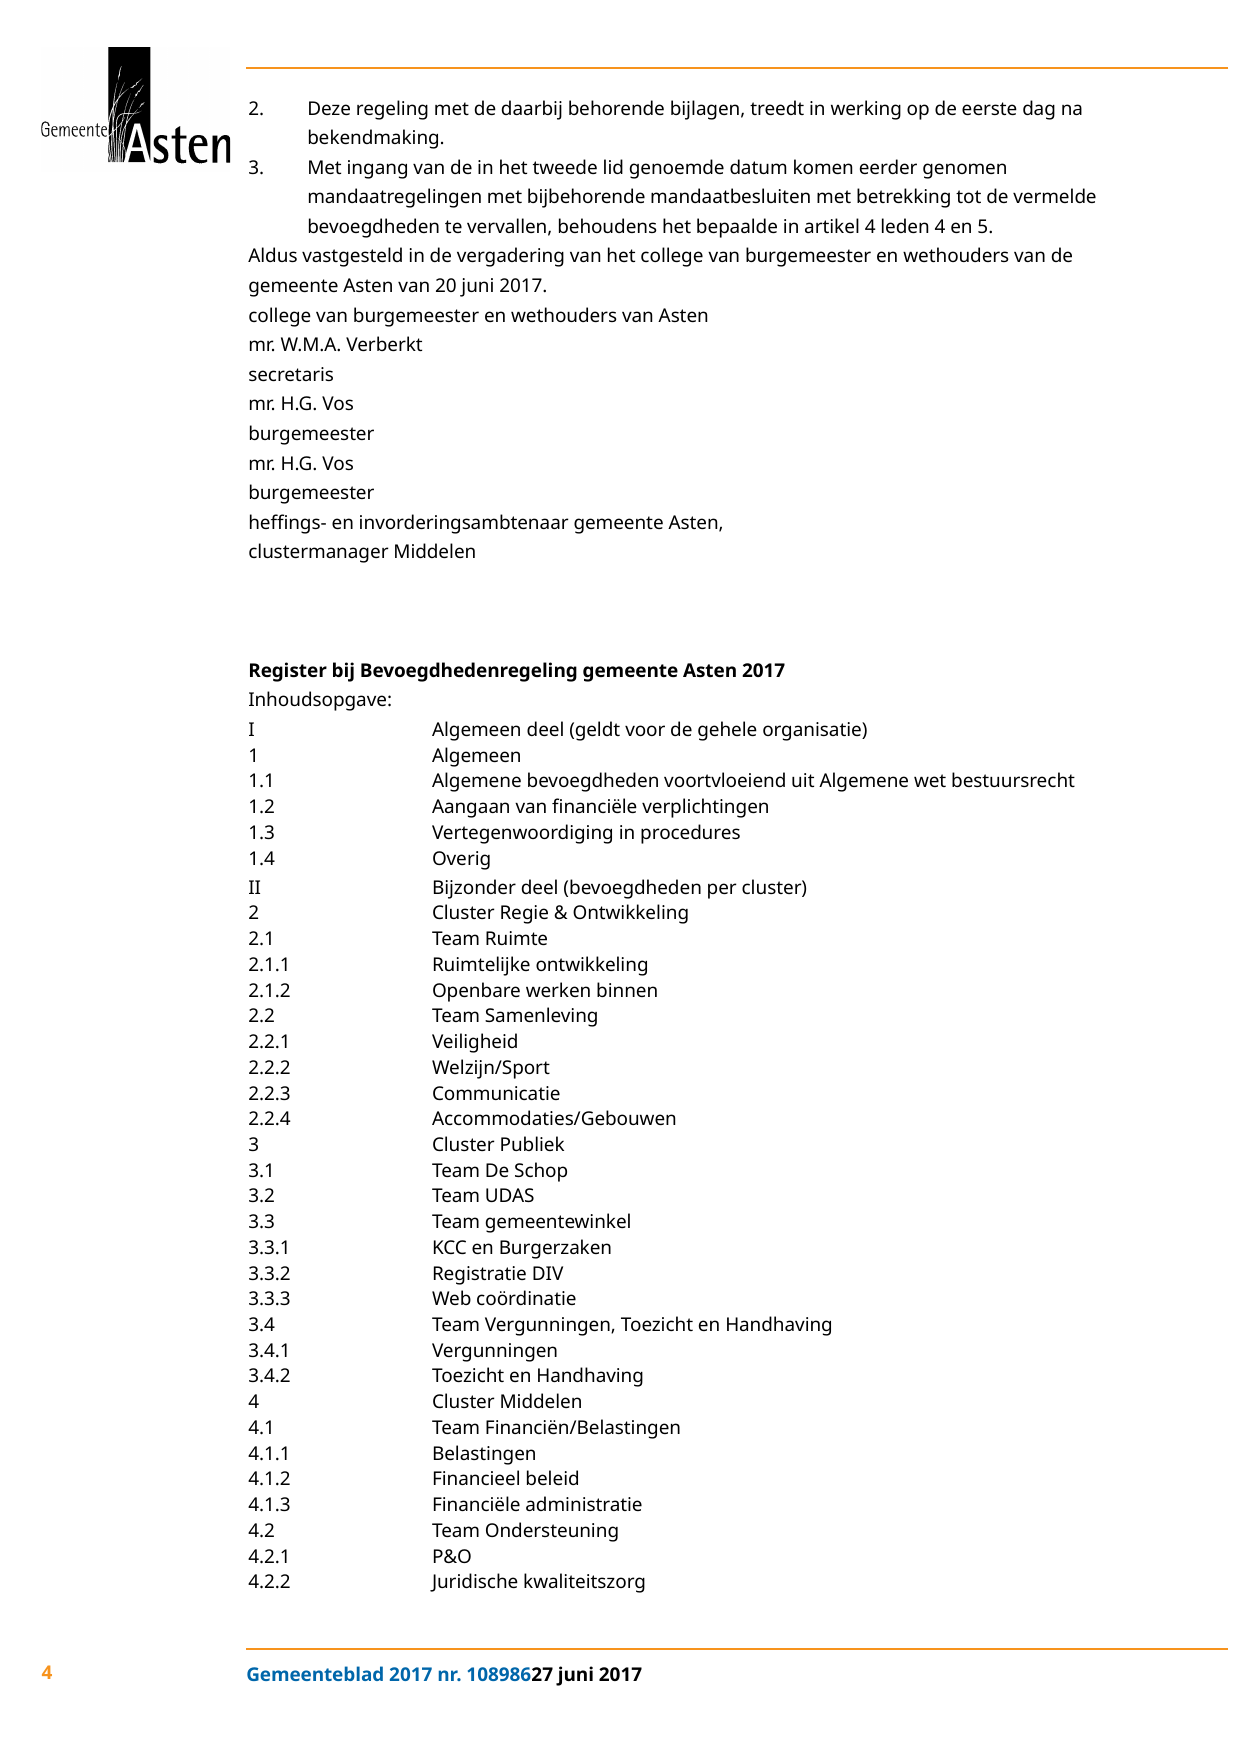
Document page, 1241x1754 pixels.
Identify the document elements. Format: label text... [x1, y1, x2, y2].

table_header I [248, 716, 432, 742]
table_cell Overig [432, 845, 1152, 871]
table_cell Openbare werken binnen [432, 977, 1152, 1002]
table_cell Team Financiën/Belastingen [432, 1414, 1152, 1440]
table_cell 3.3.2 [248, 1260, 432, 1286]
table_cell Welzijn/Sport [432, 1054, 1152, 1080]
table_cell Algemene bevoegdheden voortvloeiend uit Algemene wet bestuursrecht [432, 768, 1152, 793]
text college van burgemeester en wethouders van Asten [248, 302, 1152, 328]
text clustermanager Middelen [248, 538, 1152, 564]
table_cell 2.1.2 [248, 977, 432, 1002]
table_cell Belastingen [432, 1440, 1152, 1466]
table_cell Registratie DIV [432, 1260, 1152, 1286]
table_cell Communicatie [432, 1080, 1152, 1105]
table_cell Team Vergunningen, Toezicht en Handhaving [432, 1311, 1152, 1337]
table_cell 4.2.2 [248, 1569, 432, 1594]
text mr. H.G. Vos [248, 450, 1152, 476]
table_cell 1.2 [248, 793, 432, 819]
table_cell Vergunningen [432, 1337, 1152, 1363]
table_cell 3 [248, 1131, 432, 1157]
table_cell 3.3.3 [248, 1286, 432, 1311]
table_cell Team UDAS [432, 1183, 1152, 1208]
table_cell 2.2.3 [248, 1080, 432, 1105]
table_cell Financiële administratie [432, 1491, 1152, 1517]
table_cell Ruimtelijke ontwikkeling [432, 951, 1152, 977]
table_cell P&O [432, 1543, 1152, 1568]
table_cell Cluster Publiek [432, 1131, 1152, 1157]
table_header II [248, 874, 432, 899]
table_cell Team Ondersteuning [432, 1517, 1152, 1543]
table_cell Cluster Regie & Ontwikkeling [432, 900, 1152, 925]
table_cell 2.2.4 [248, 1105, 432, 1131]
table_cell 4.2 [248, 1517, 432, 1543]
table_cell Team gemeentewinkel [432, 1208, 1152, 1234]
table_cell Juridische kwaliteitszorg [432, 1569, 1152, 1594]
table_cell 3.4 [248, 1311, 432, 1337]
table_cell 1.1 [248, 768, 432, 793]
table_cell 2.2 [248, 1003, 432, 1028]
table_cell 3.1 [248, 1157, 432, 1183]
table_header Bijzonder deel (bevoegdheden per cluster) [432, 874, 1152, 899]
picture [41, 47, 231, 172]
text mr. W.M.A. Verberkt [248, 331, 1152, 357]
table_cell 1.3 [248, 819, 432, 845]
list Deze regeling met de daarbij behorende bijlagen, treedt in werking op de eerste dag na bekendmaking. [248, 95, 1152, 150]
table_cell 4.1 [248, 1414, 432, 1440]
text Aldus vastgesteld in de vergadering van het college van burgemeester en wethouders van de gemeente Asten van 20 juni 2017. [248, 243, 1152, 298]
table_cell 2.1.1 [248, 951, 432, 977]
table_cell Team Samenleving [432, 1003, 1152, 1028]
table_cell 2.2.1 [248, 1028, 432, 1054]
table_cell Algemeen [432, 742, 1152, 768]
table_cell 3.3 [248, 1208, 432, 1234]
table_cell 3.4.1 [248, 1337, 432, 1363]
table_cell Team De Schop [432, 1157, 1152, 1183]
table_cell Aangaan van financiële verplichtingen [432, 793, 1152, 819]
text secretaris [248, 361, 1152, 387]
table_cell Accommodaties/Gebouwen [432, 1105, 1152, 1131]
text mr. H.G. Vos [248, 391, 1152, 416]
table_cell 3.3.1 [248, 1234, 432, 1260]
table_cell 2.1 [248, 925, 432, 951]
table_cell KCC en Burgerzaken [432, 1234, 1152, 1260]
table_cell Team Ruimte [432, 925, 1152, 951]
list Met ingang van de in het tweede lid genoemde datum komen eerder genomen mandaatregelingen met bijbehorende mandaatbesluiten met betrekking tot de vermelde bevoegdheden te vervallen, behoudens het bepaalde in artikel 4 leden 4 en 5. [248, 154, 1152, 239]
table_cell Toezicht en Handhaving [432, 1363, 1152, 1388]
table_cell Vertegenwoordiging in procedures [432, 819, 1152, 845]
text burgemeester [248, 479, 1152, 505]
table_cell 3.4.2 [248, 1363, 432, 1388]
text burgemeester [248, 420, 1152, 446]
text heffings- en invorderingsambtenaar gemeente Asten, [248, 509, 1152, 535]
table_cell 4.1.3 [248, 1491, 432, 1517]
table_cell Cluster Middelen [432, 1389, 1152, 1414]
table_cell Web coördinatie [432, 1286, 1152, 1311]
text Inhoudsopgave: [248, 686, 1152, 712]
table_cell 2 [248, 900, 432, 925]
table_cell 2.2.2 [248, 1054, 432, 1080]
table_cell 4.2.1 [248, 1543, 432, 1568]
table_cell Financieel beleid [432, 1466, 1152, 1491]
table_cell 4.1.1 [248, 1440, 432, 1466]
table_cell 4.1.2 [248, 1466, 432, 1491]
table_cell 4 [248, 1389, 432, 1414]
table_cell 1 [248, 742, 432, 768]
table_cell 3.2 [248, 1183, 432, 1208]
table_header Algemeen deel (geldt voor de gehele organisatie) [432, 716, 1152, 742]
table_cell 1.4 [248, 845, 432, 871]
text Register bij Bevoegdhedenregeling gemeente Asten 2017 [248, 657, 1152, 683]
table_cell Veiligheid [432, 1028, 1152, 1054]
